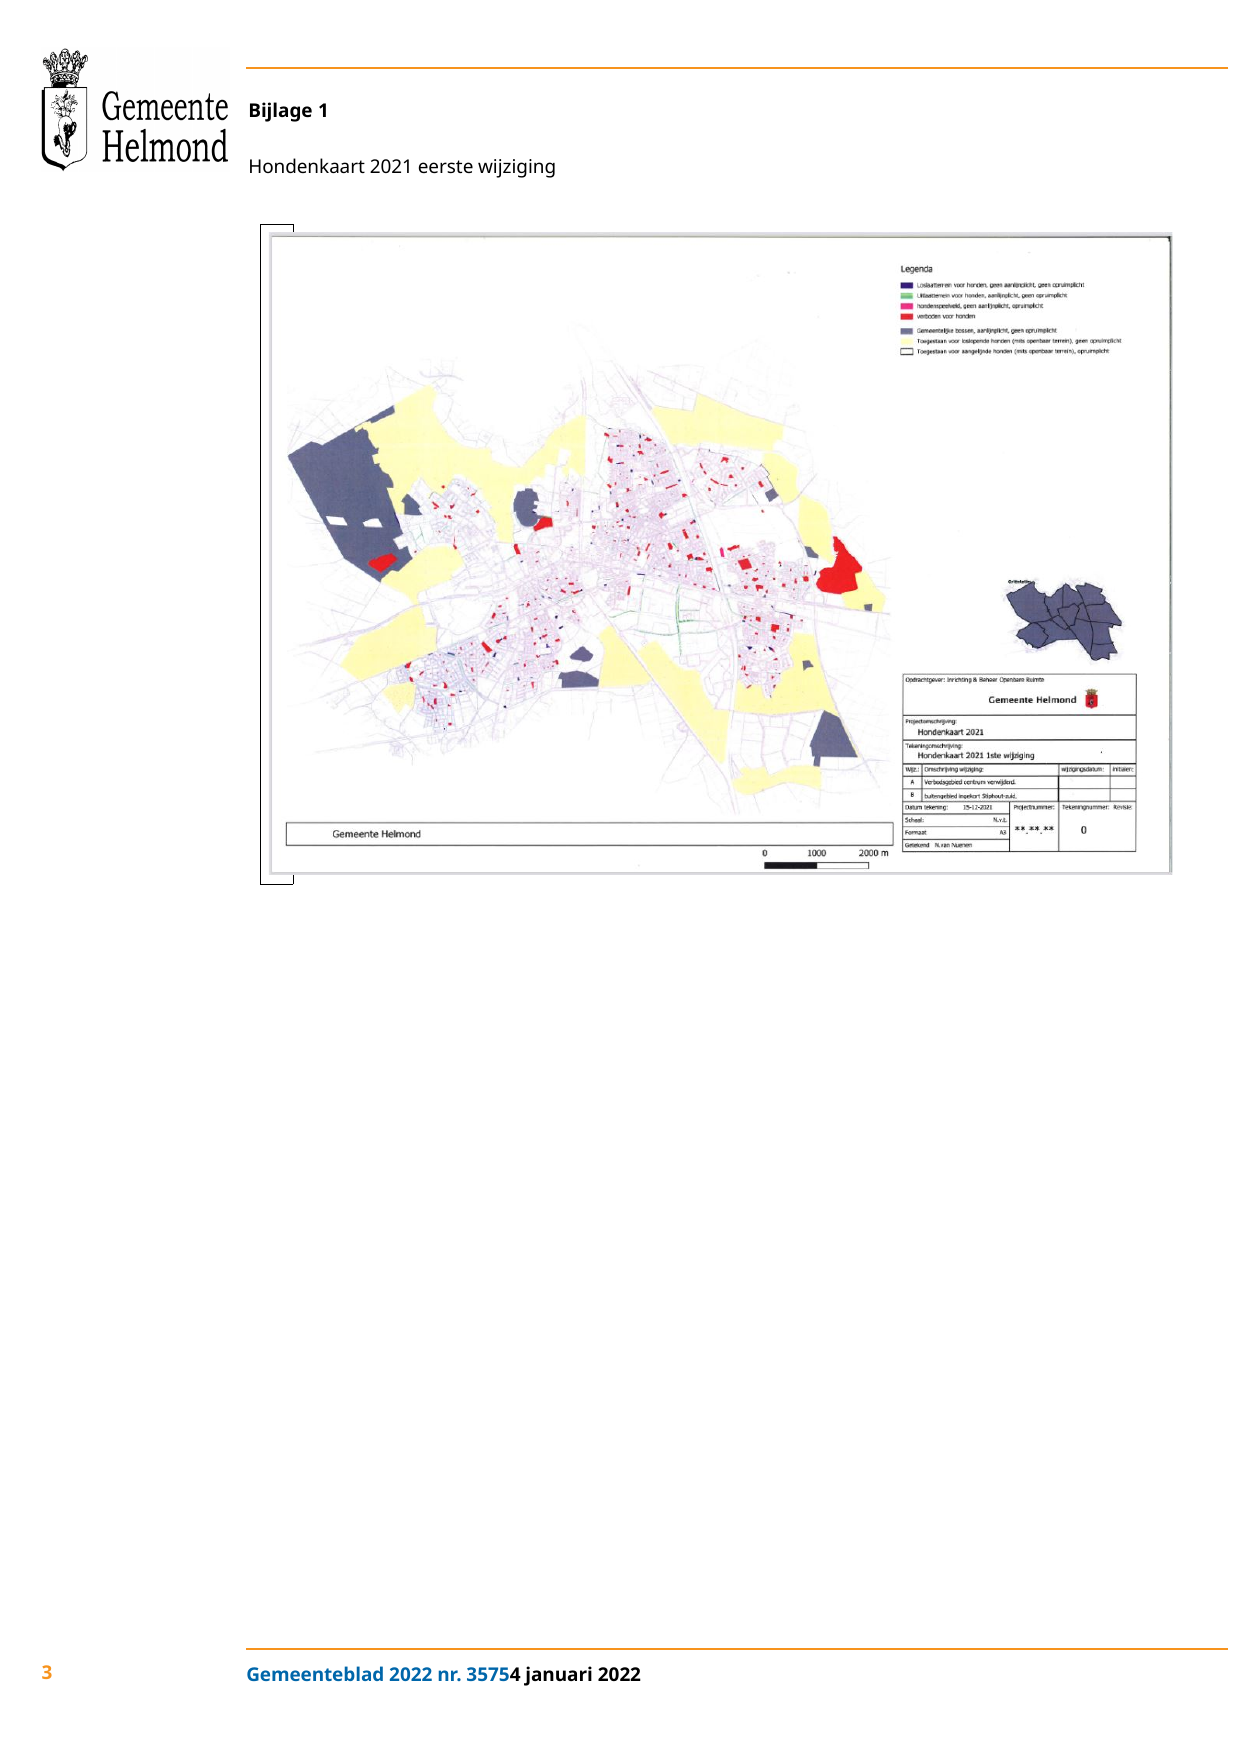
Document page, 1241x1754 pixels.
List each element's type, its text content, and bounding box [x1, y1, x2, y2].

text Bijlage 1 [248, 95, 1152, 123]
picture [268, 232, 1173, 875]
text Hondenkaart 2021 eerste wijziging [248, 153, 1152, 179]
picture [41, 47, 231, 172]
